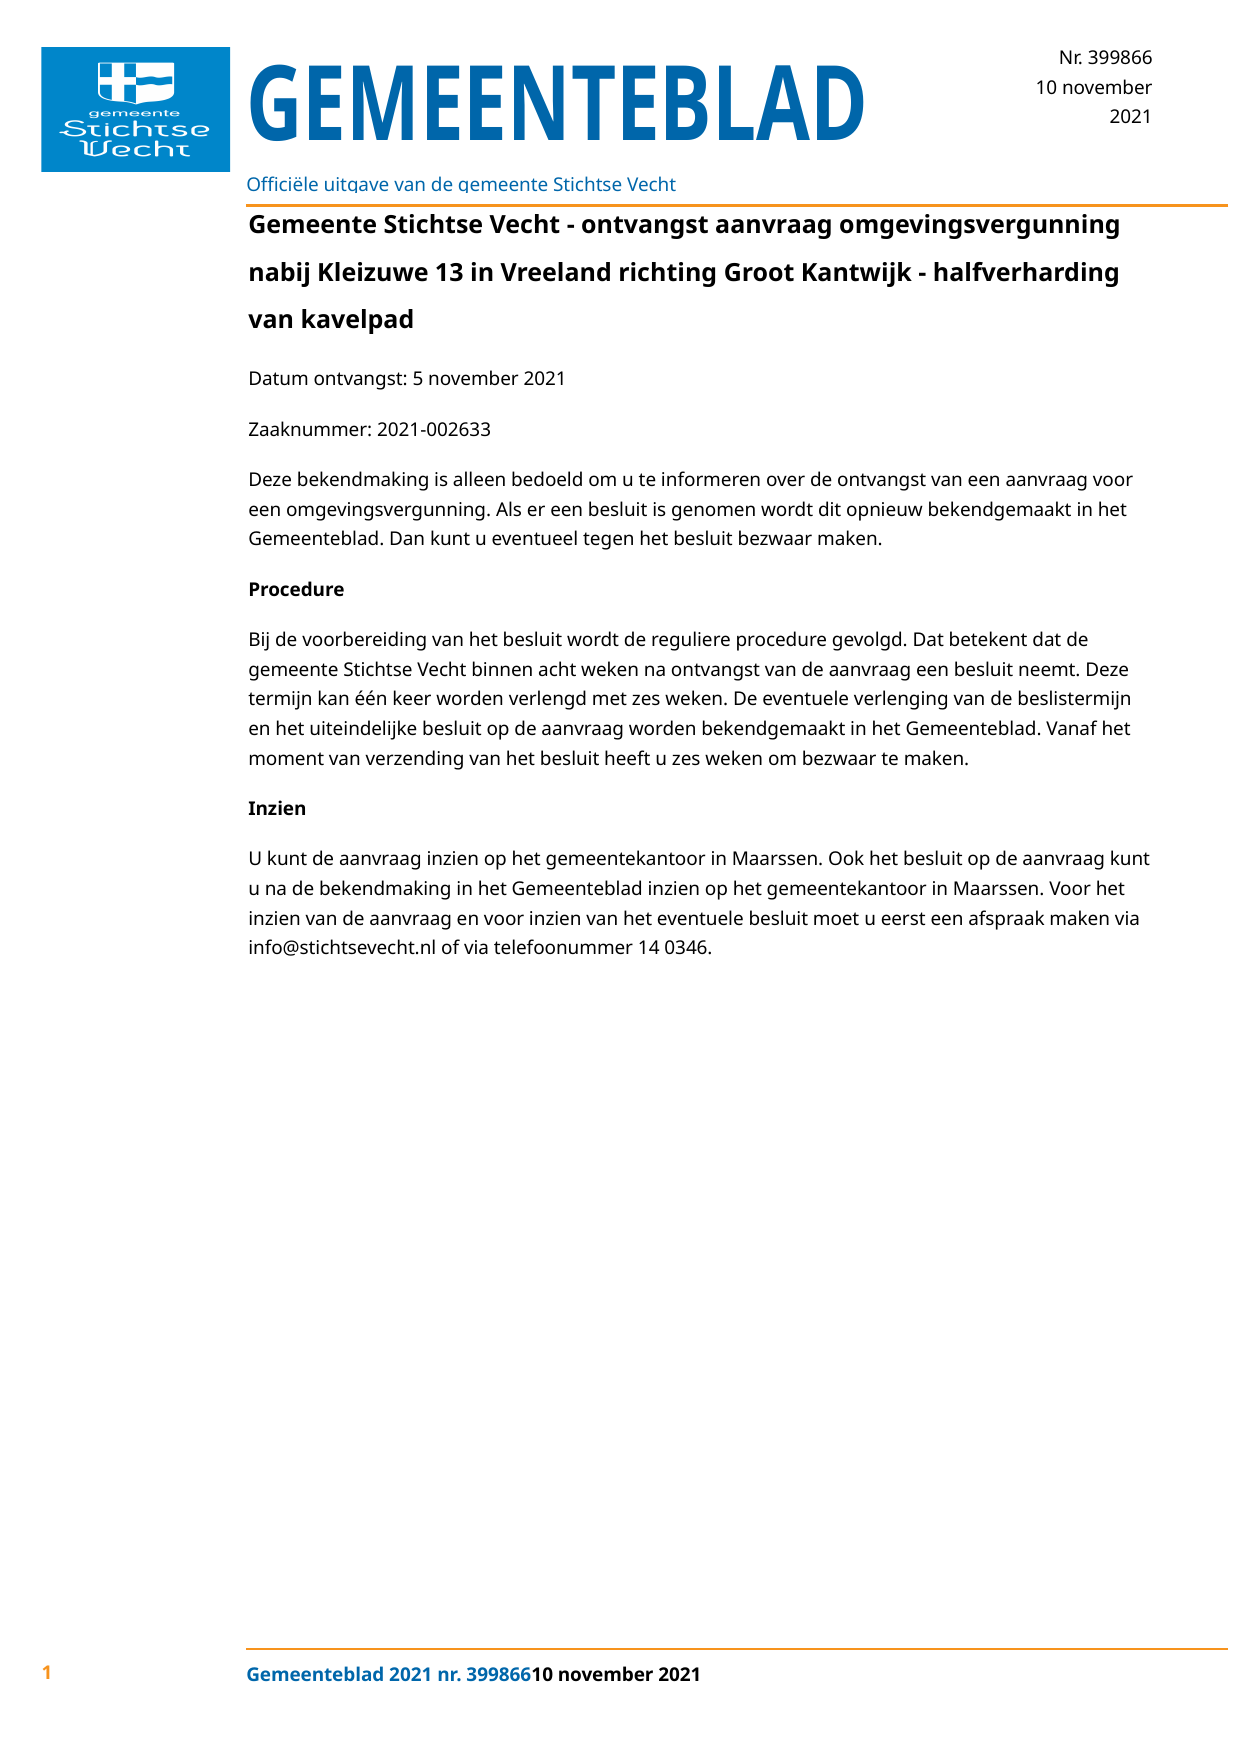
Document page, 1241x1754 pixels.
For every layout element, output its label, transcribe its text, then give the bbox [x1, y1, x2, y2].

text Inzien [248, 795, 1152, 821]
text Deze bekendmaking is alleen bedoeld om u te informeren over de ontvangst van een aanvraag voor een omgevingsvergunning. Als er een besluit is genomen wordt dit opnieuw bekendgemaakt in het Gemeenteblad. Dan kunt u eventueel tegen het besluit bezwaar maken. [248, 466, 1152, 551]
picture [137, 63, 174, 103]
text Gemeente Stichtse Vecht - ontvangst aanvraag omgevingsvergunning nabij Kleizuwe 13 in Vreeland richting Groot Kantwijk - halfverharding van kavelpad [248, 207, 1152, 336]
text Zaaknummer: 2021-002633 [248, 416, 1152, 442]
text Datum ontvangst: 5 november 2021 [248, 366, 1152, 391]
text U kunt de aanvraag inzien op het gemeentekantoor in Maarssen. Ook het besluit op de aanvraag kunt u na de bekendmaking in het Gemeenteblad inzien op het gemeentekantoor in Maarssen. Voor het inzien van de aanvraag en voor inzien van het eventuele besluit moet u eerst een afspraak maken via info@stichtsevecht.nl of via telefoonummer 14 0346. [248, 846, 1152, 960]
picture [99, 63, 135, 101]
text Procedure [248, 576, 1152, 602]
text Bij de voorbereiding van het besluit wordt de reguliere procedure gevolgd. Dat betekent dat de gemeente Stichtse Vecht binnen acht weken na ontvangst van de aanvraag een besluit neemt. Deze termijn kan één keer worden verlengd met zes weken. De eventuele verlenging van de beslistermijn en het uiteindelijke besluit op de aanvraag worden bekendgemaakt in het Gemeenteblad. Vanaf het moment van verzending van het besluit heeft u zes weken om bezwaar te maken. [248, 626, 1152, 770]
